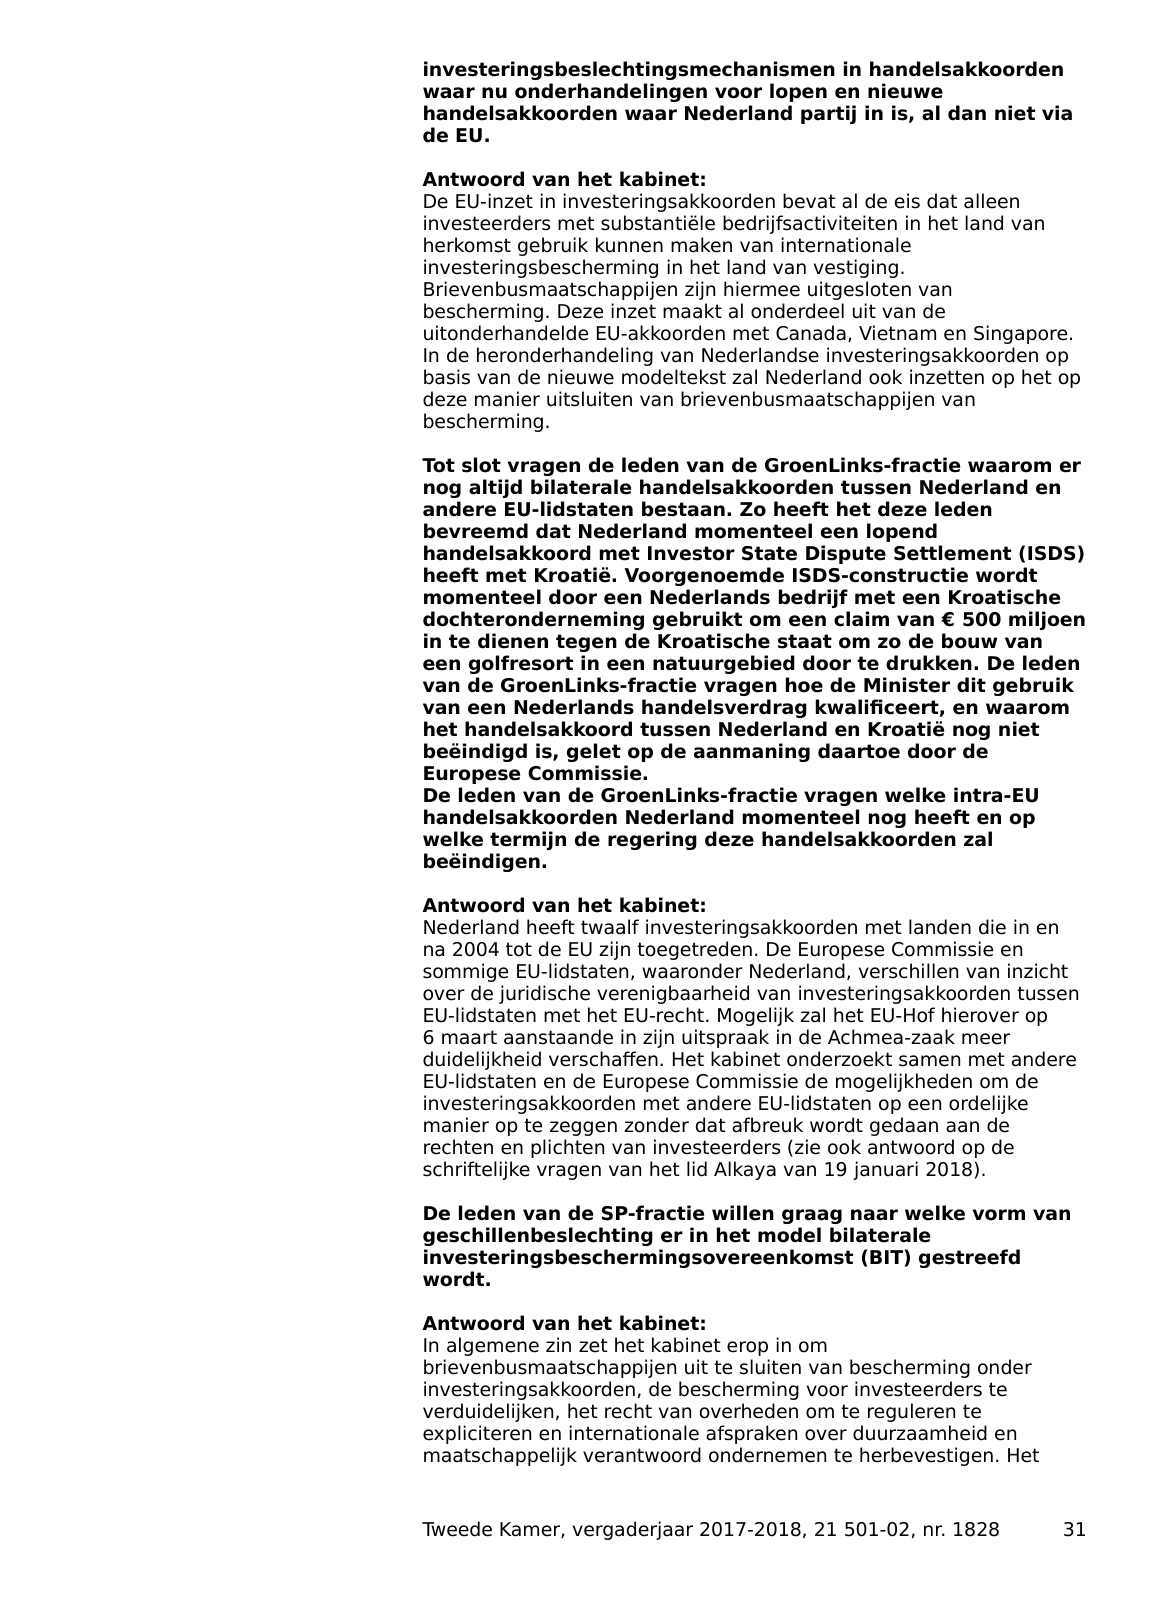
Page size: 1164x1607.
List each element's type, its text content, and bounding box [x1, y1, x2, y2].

text Nederland heeft twaalf investeringsakkoorden met landen die in en na 2004 tot de EU zijn toegetreden. De Europese Commissie en sommige EU-lidstaten, waaronder Nederland, verschillen van inzicht over de juridische verenigbaarheid van investeringsakkoorden tussen EU-lidstaten met het EU-recht. Mogelijk zal het EU-Hof hierover op 6 maart aanstaande in zijn uitspraak in de Achmea-zaak meer duidelijkheid verschaffen. Het kabinet onderzoekt samen met andere EU-lidstaten en de Europese Commissie de mogelijkheden om de investeringsakkoorden met andere EU-lidstaten op een ordelijke manier op te zeggen zonder dat afbreuk wordt gedaan aan de rechten en plichten van investeerders (zie ook antwoord op de schriftelijke vragen van het lid Alkaya van 19 januari 2018). [422, 917, 1087, 1181]
text In algemene zin zet het kabinet erop in om brievenbusmaatschappijen uit te sluiten van bescherming onder investeringsakkoorden, de bescherming voor investeerders te verduidelijken, het recht van overheden om te reguleren te expliciteren en internationale afspraken over duurzaamheid en maatschappelijk verantwoord ondernemen te herbevestigen. Het [422, 1335, 1087, 1467]
text De EU-inzet in investeringsakkoorden bevat al de eis dat alleen investeerders met substantiële bedrijfsactiviteiten in het land van herkomst gebruik kunnen maken van internationale investeringsbescherming in het land van vestiging. Brievenbusmaatschappijen zijn hiermee uitgesloten van bescherming. Deze inzet maakt al onderdeel uit van de uitonderhandelde EU-akkoorden met Canada, Vietnam en Singapore. In de heronderhandeling van Nederlandse investeringsakkoorden op basis van de nieuwe modeltekst zal Nederland ook inzetten op het op deze manier uitsluiten van brievenbusmaatschappijen van bescherming. [422, 191, 1087, 433]
text Tot slot vragen de leden van de GroenLinks-fractie waarom er nog altijd bilaterale handelsakkoorden tussen Nederland en andere EU-lidstaten bestaan. Zo heeft het deze leden bevreemd dat Nederland momenteel een lopend handelsakkoord met Investor State Dispute Settlement (ISDS) heeft met Kroatië. Voorgenoemde ISDS-constructie wordt momenteel door een Nederlands bedrijf met een Kroatische dochteronderneming gebruikt om een claim van € 500 miljoen in te dienen tegen de Kroatische staat om zo de bouw van een golfresort in een natuurgebied door te drukken. De leden van de GroenLinks-fractie vragen hoe de Minister dit gebruik van een Nederlands handelsverdrag kwalificeert, en waarom het handelsakkoord tussen Nederland en Kroatië nog niet beëindigd is, gelet op de aanmaning daartoe door de Europese Commissie. [422, 455, 1087, 785]
text De leden van de SP-fractie willen graag naar welke vorm van geschillenbeslechting er in het model bilaterale investeringsbeschermingsovereenkomst (BIT) gestreefd wordt. [422, 1203, 1087, 1291]
text De leden van de GroenLinks-fractie vragen welke intra-EU handelsakkoorden Nederland momenteel nog heeft en op welke termijn de regering deze handelsakkoorden zal beëindigen. [422, 785, 1087, 873]
text Antwoord van het kabinet: [422, 895, 1087, 917]
text Antwoord van het kabinet: [422, 169, 1087, 191]
text investeringsbeslechtingsmechanismen in handelsakkoorden waar nu onderhandelingen voor lopen en nieuwe handelsakkoorden waar Nederland partij in is, al dan niet via de EU. [422, 59, 1087, 147]
text Antwoord van het kabinet: [422, 1313, 1087, 1335]
